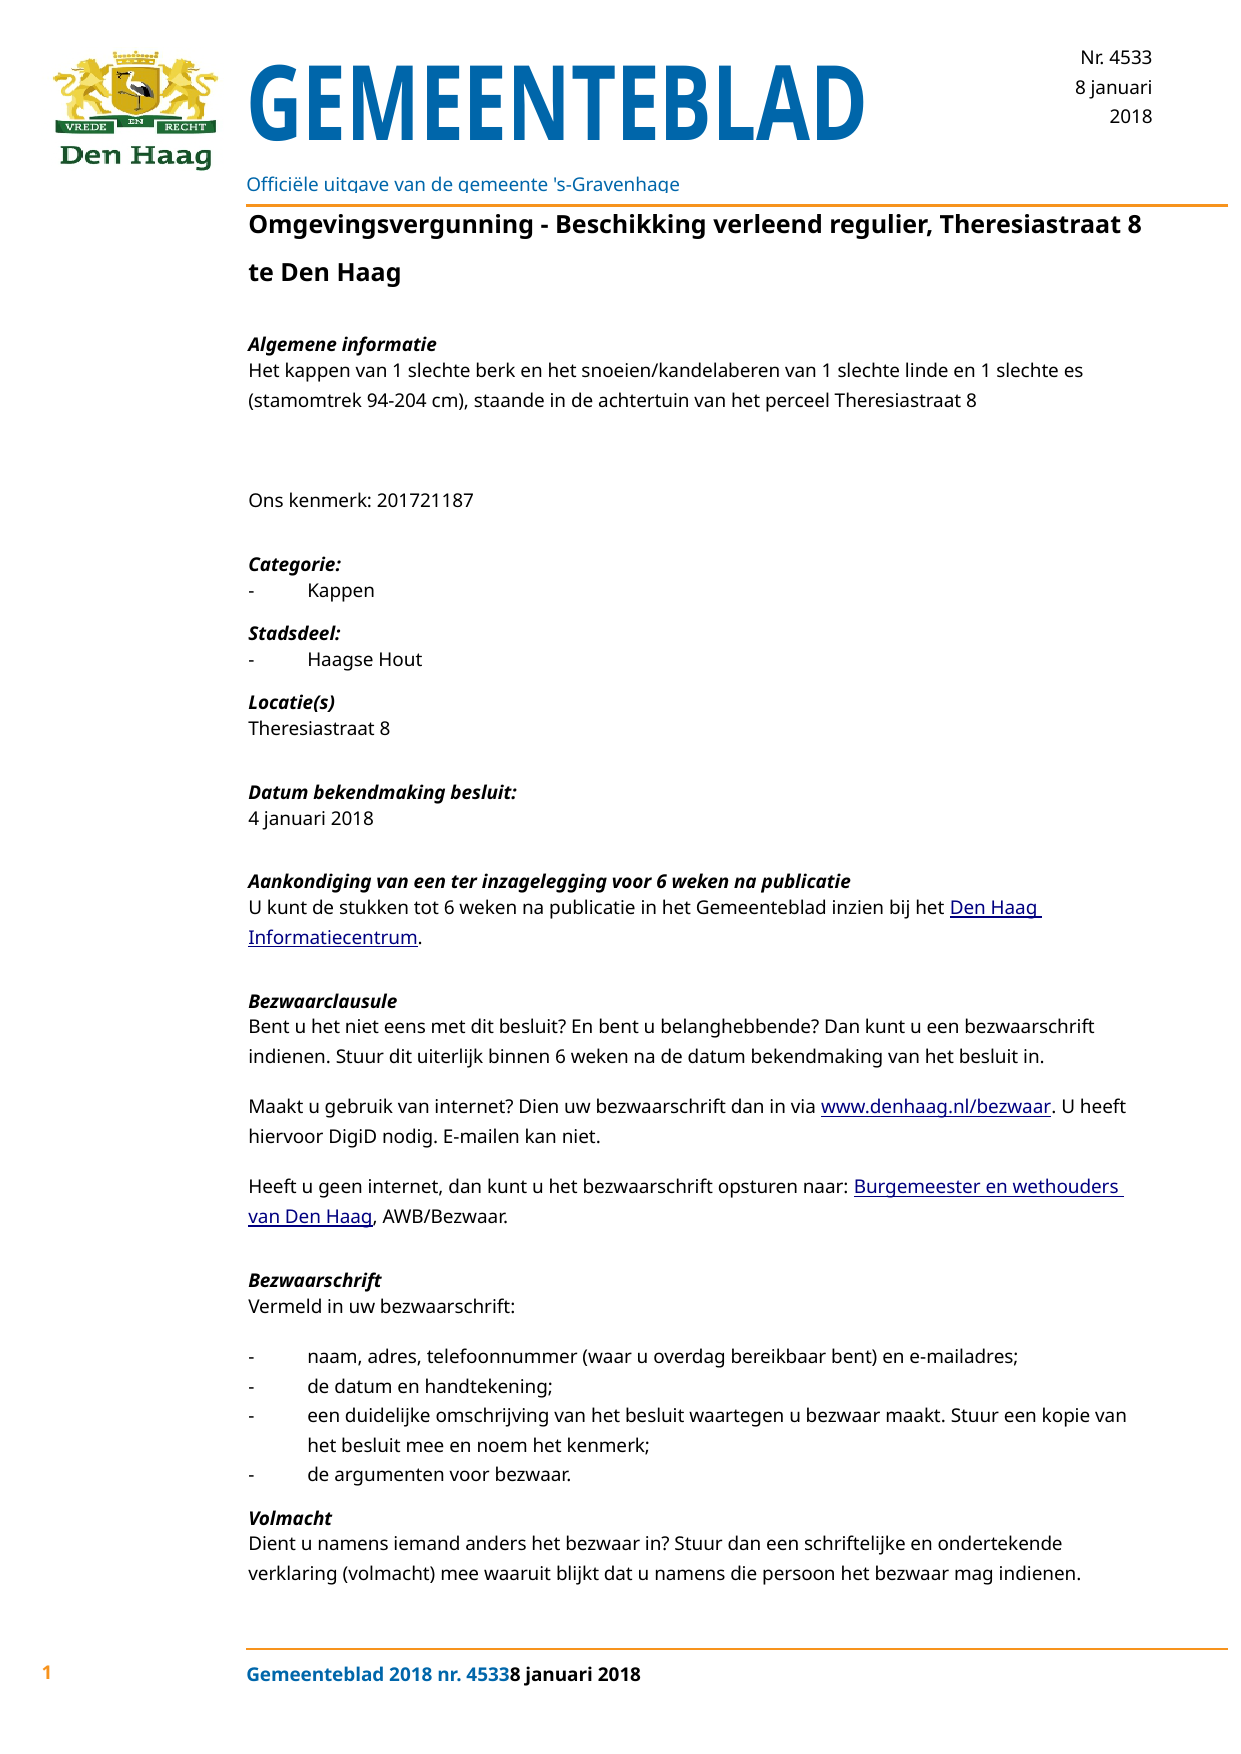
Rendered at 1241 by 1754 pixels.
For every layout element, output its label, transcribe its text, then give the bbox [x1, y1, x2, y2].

text Bent u het niet eens met dit besluit? En bent u belanghebbende? Dan kunt u een bezwaarschrift indienen. Stuur dit uiterlijk binnen 6 weken na de datum bekendmaking van het besluit in. [248, 1014, 1152, 1069]
text Omgevingsvergunning - Beschikking verleend regulier, Theresiastraat 8 te Den Haag [248, 207, 1152, 288]
list de datum en handtekening; [248, 1373, 1152, 1399]
list naam, adres, telefoonnummer (waar u overdag bereikbaar bent) en e-mailadres; [248, 1343, 1152, 1369]
list Haagse Hout [248, 646, 1152, 672]
picture [41, 47, 231, 172]
text Theresiastraat 8 [248, 715, 1152, 741]
list Kappen [248, 577, 1152, 603]
text Vermeld in uw bezwaarschrift: [248, 1293, 1152, 1319]
text Bezwaarclausule [248, 988, 1152, 1014]
text Categorie: [248, 552, 1152, 577]
text Dient u namens iemand anders het bezwaar in? Stuur dan een schriftelijke en ondertekende verklaring (volmacht) mee waaruit blijkt dat u namens die persoon het bezwaar mag indienen. [248, 1531, 1152, 1586]
text Datum bekendmaking besluit: [248, 779, 1152, 805]
text Maakt u gebruik van internet? Dien uw bezwaarschrift dan in via www.denhaag.nl/bezwaar. U heeft hiervoor DigiD nodig. E-mailen kan niet. [248, 1094, 1152, 1149]
text Bezwaarschrift [248, 1267, 1152, 1293]
text Aankondiging van een ter inzagelegging voor 6 weken na publicatie [248, 869, 1152, 894]
text 4 januari 2018 [248, 805, 1152, 830]
text Het kappen van 1 slechte berk en het snoeien/kandelaberen van 1 slechte linde en 1 slechte es (stamomtrek 94-204 cm), staande in de achtertuin van het perceel Theresiastraat 8 [248, 357, 1152, 412]
text Locatie(s) [248, 689, 1152, 715]
text Volmacht [248, 1505, 1152, 1531]
text Ons kenmerk: 201721187 [248, 488, 1152, 513]
text Algemene informatie [248, 331, 1152, 357]
list de argumenten voor bezwaar. [248, 1462, 1152, 1487]
text U kunt de stukken tot 6 weken na publicatie in het Gemeenteblad inzien bij het Den Haag Informatiecentrum. [248, 894, 1152, 950]
text Heeft u geen internet, dan kunt u het bezwaarschrift opsturen naar: Burgemeester en wethouders van Den Haag, AWB/Bezwaar. [248, 1174, 1152, 1229]
text Stadsdeel: [248, 620, 1152, 646]
list een duidelijke omschrijving van het besluit waartegen u bezwaar maakt. Stuur een kopie van het besluit mee en noem het kenmerk; [248, 1402, 1152, 1458]
